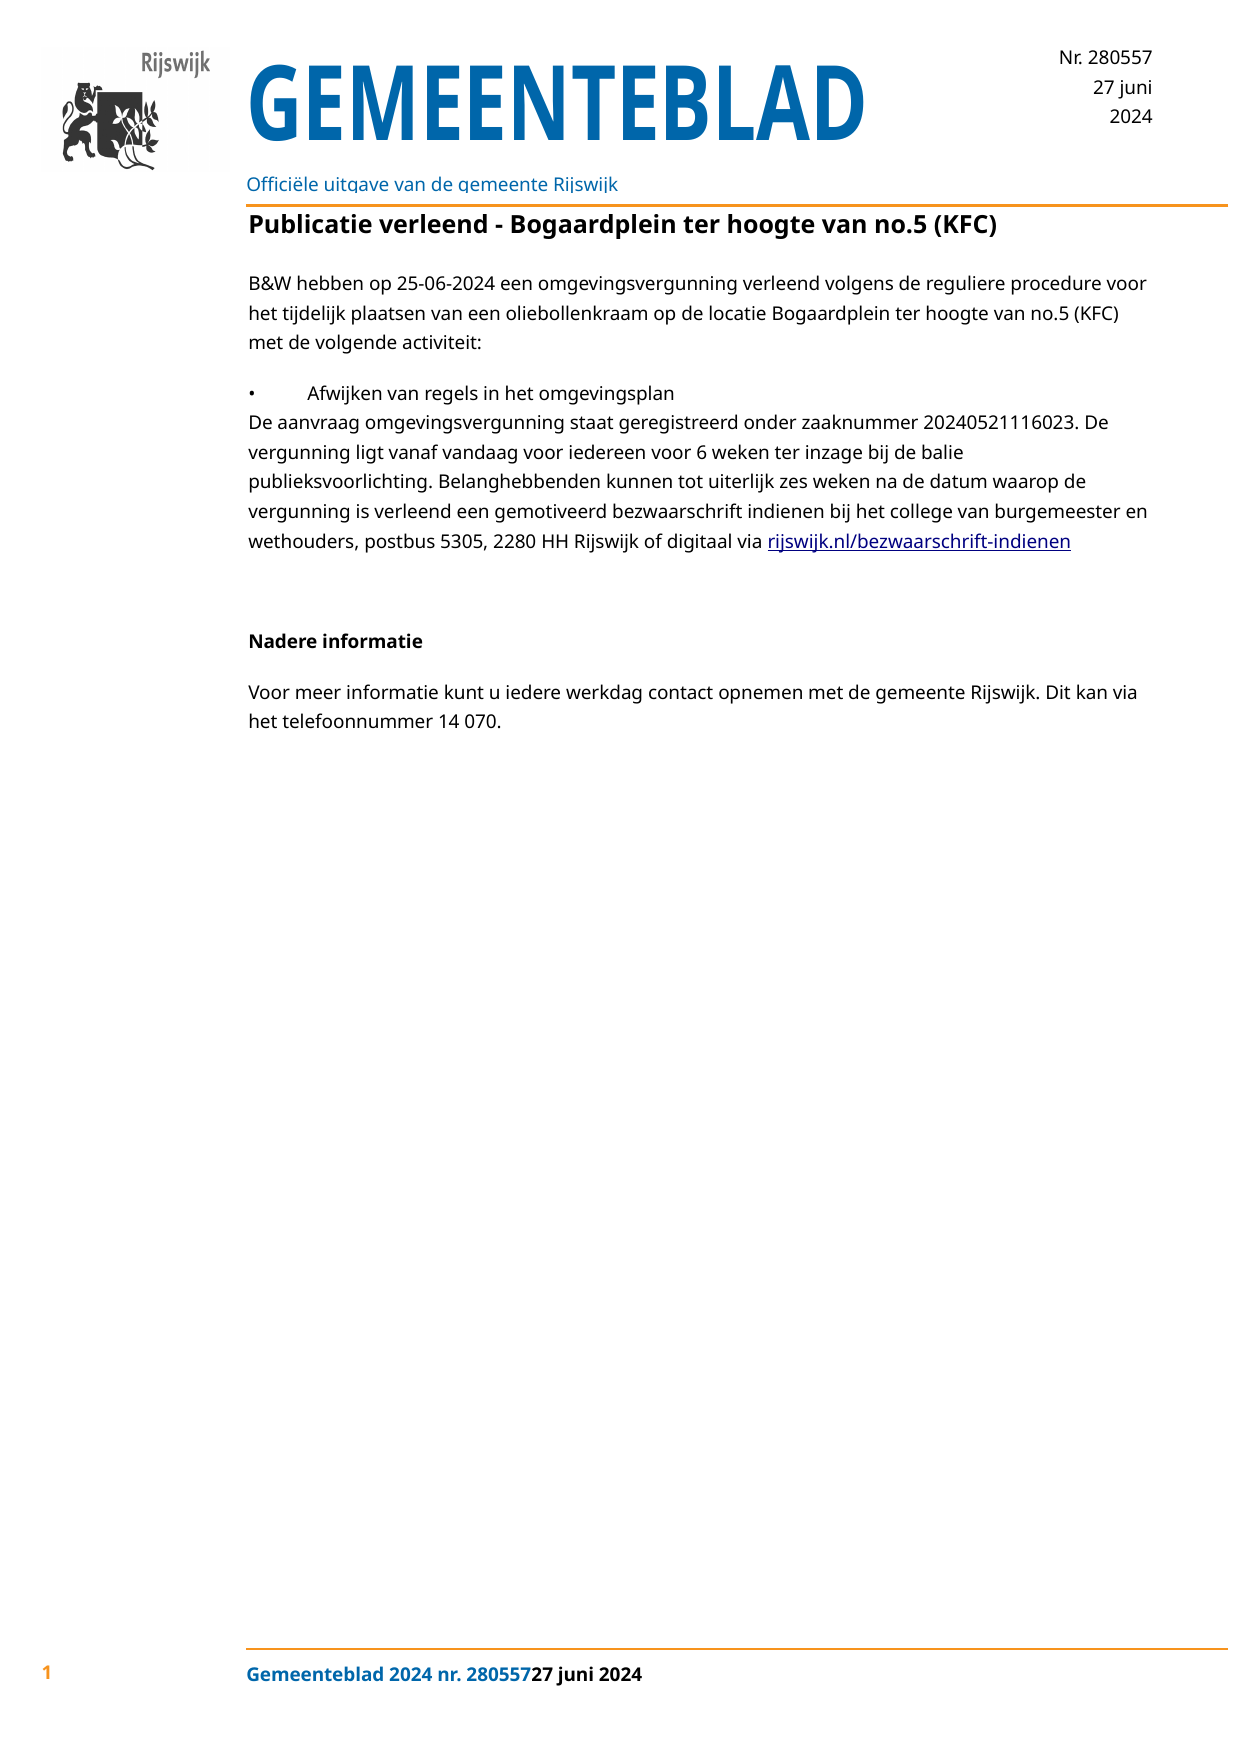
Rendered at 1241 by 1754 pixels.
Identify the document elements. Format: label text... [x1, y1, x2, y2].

text Voor meer informatie kunt u iedere werkdag contact opnemen met de gemeente Rijswijk. Dit kan via het telefoonnummer 14 070. [248, 679, 1152, 734]
text Nadere informatie [248, 629, 1152, 654]
text Publicatie verleend - Bogaardplein ter hoogte van no.5 (KFC) [248, 207, 1152, 241]
picture [41, 47, 231, 172]
text B&W hebben op 25-06-2024 een omgevingsvergunning verleend volgens de reguliere procedure voor het tijdelijk plaatsen van een oliebollenkraam op de locatie Bogaardplein ter hoogte van no.5 (KFC) met de volgende activiteit: [248, 270, 1152, 355]
list Afwijken van regels in het omgevingsplan [248, 380, 1152, 406]
text De aanvraag omgevingsvergunning staat geregistreerd onder zaaknummer 20240521116023. De vergunning ligt vanaf vandaag voor iedereen voor 6 weken ter inzage bij de balie publieksvoorlichting. Belanghebbenden kunnen tot uiterlijk zes weken na de datum waarop de vergunning is verleend een gemotiveerd bezwaarschrift indienen bij het college van burgemeester en wethouders, postbus 5305, 2280 HH Rijswijk of digitaal via rijswijk.nl/bezwaarschrift-indienen [248, 409, 1152, 553]
